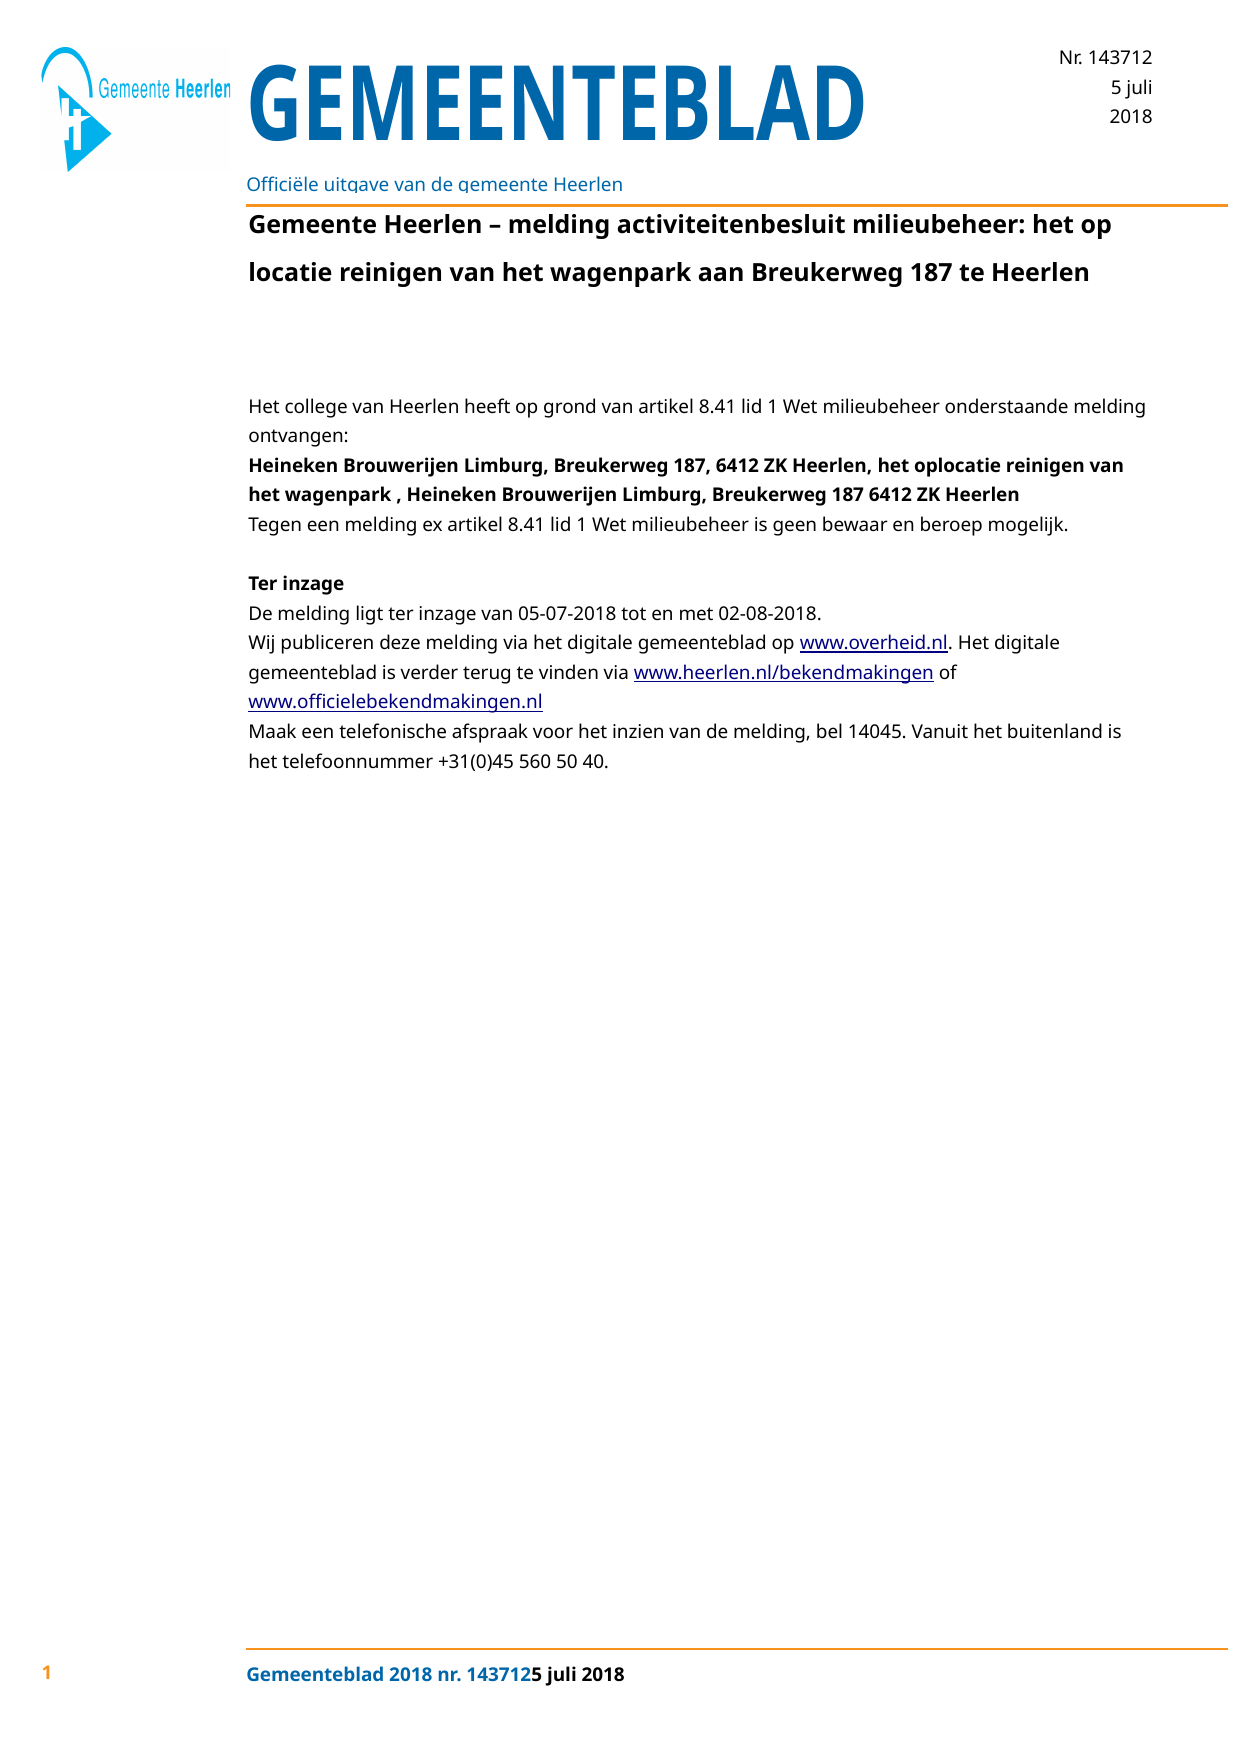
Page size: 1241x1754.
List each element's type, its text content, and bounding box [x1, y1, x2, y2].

text Heineken Brouwerijen Limburg, Breukerweg 187, 6412 ZK Heerlen, het oplocatie reinigen van het wagenpark , Heineken Brouwerijen Limburg, Breukerweg 187 6412 ZK Heerlen [248, 452, 1152, 507]
text Maak een telefonische afspraak voor het inzien van de melding, bel 14045. Vanuit het buitenland is het telefoonnummer +31(0)45 560 50 40. [248, 718, 1152, 774]
text Gemeente Heerlen – melding activiteitenbesluit milieubeheer: het op locatie reinigen van het wagenpark aan Breukerweg 187 te Heerlen [248, 207, 1152, 288]
text Het college van Heerlen heeft op grond van artikel 8.41 lid 1 Wet milieubeheer onderstaande melding ontvangen: [248, 393, 1152, 448]
text Ter inzage [248, 570, 1152, 596]
text Wij publiceren deze melding via het digitale gemeenteblad op www.overheid.nl. Het digitale gemeenteblad is verder terug te vinden via www.heerlen.nl/bekendmakingen of www.officielebekendmakingen.nl [248, 629, 1152, 714]
text De melding ligt ter inzage van 05-07-2018 tot en met 02-08-2018. [248, 600, 1152, 626]
picture [41, 47, 231, 172]
picture [41, 47, 58, 70]
text Tegen een melding ex artikel 8.41 lid 1 Wet milieubeheer is geen bewaar en beroep mogelijk. [248, 511, 1152, 537]
